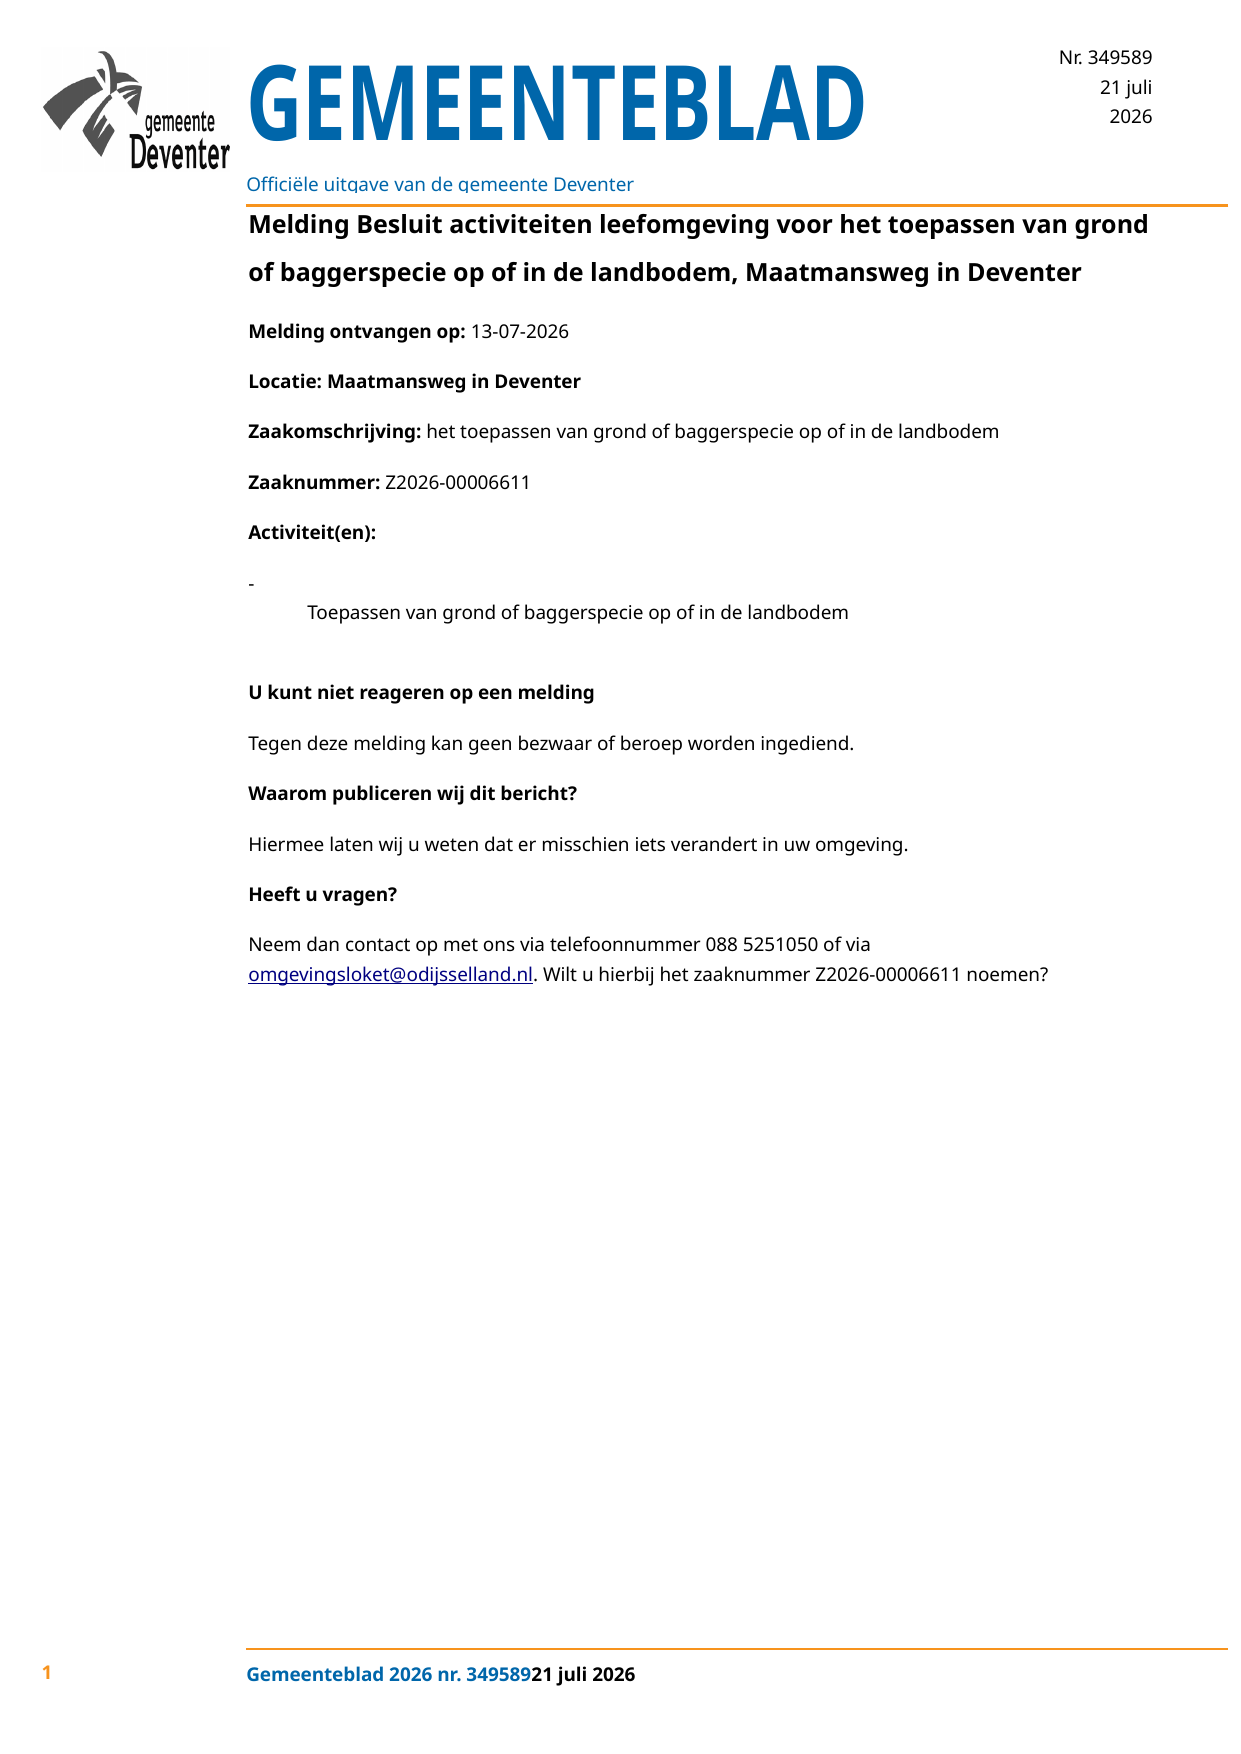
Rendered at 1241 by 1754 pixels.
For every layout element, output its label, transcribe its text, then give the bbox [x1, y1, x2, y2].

text U kunt niet reageren op een melding [248, 679, 1152, 705]
text Neem dan contact op met ons via telefoonnummer 088 5251050 of via omgevingsloket@odijsselland.nl. Wilt u hierbij het zaaknummer Z2026-00006611 noemen? [248, 932, 1152, 987]
text Zaakomschrijving: het toepassen van grond of baggerspecie op of in de landbodem [248, 419, 1152, 444]
text Melding Besluit activiteiten leefomgeving voor het toepassen van grond of baggerspecie op of in de landbodem, Maatmansweg in Deventer [248, 207, 1152, 288]
text Zaaknummer: Z2026-00006611 [248, 469, 1152, 495]
list Toepassen van grond of baggerspecie op of in de landbodem [248, 599, 1152, 625]
text Locatie: Maatmansweg in Deventer [248, 368, 1152, 394]
text Waarom publiceren wij dit bericht? [248, 780, 1152, 806]
text Tegen deze melding kan geen bezwaar of beroep worden ingediend. [248, 730, 1152, 756]
text Melding ontvangen op: 13-07-2026 [248, 318, 1152, 344]
text Hiermee laten wij u weten dat er misschien iets verandert in uw omgeving. [248, 831, 1152, 857]
text Heeft u vragen? [248, 881, 1152, 907]
picture [41, 47, 231, 172]
text Activiteit(en): [248, 519, 1152, 545]
